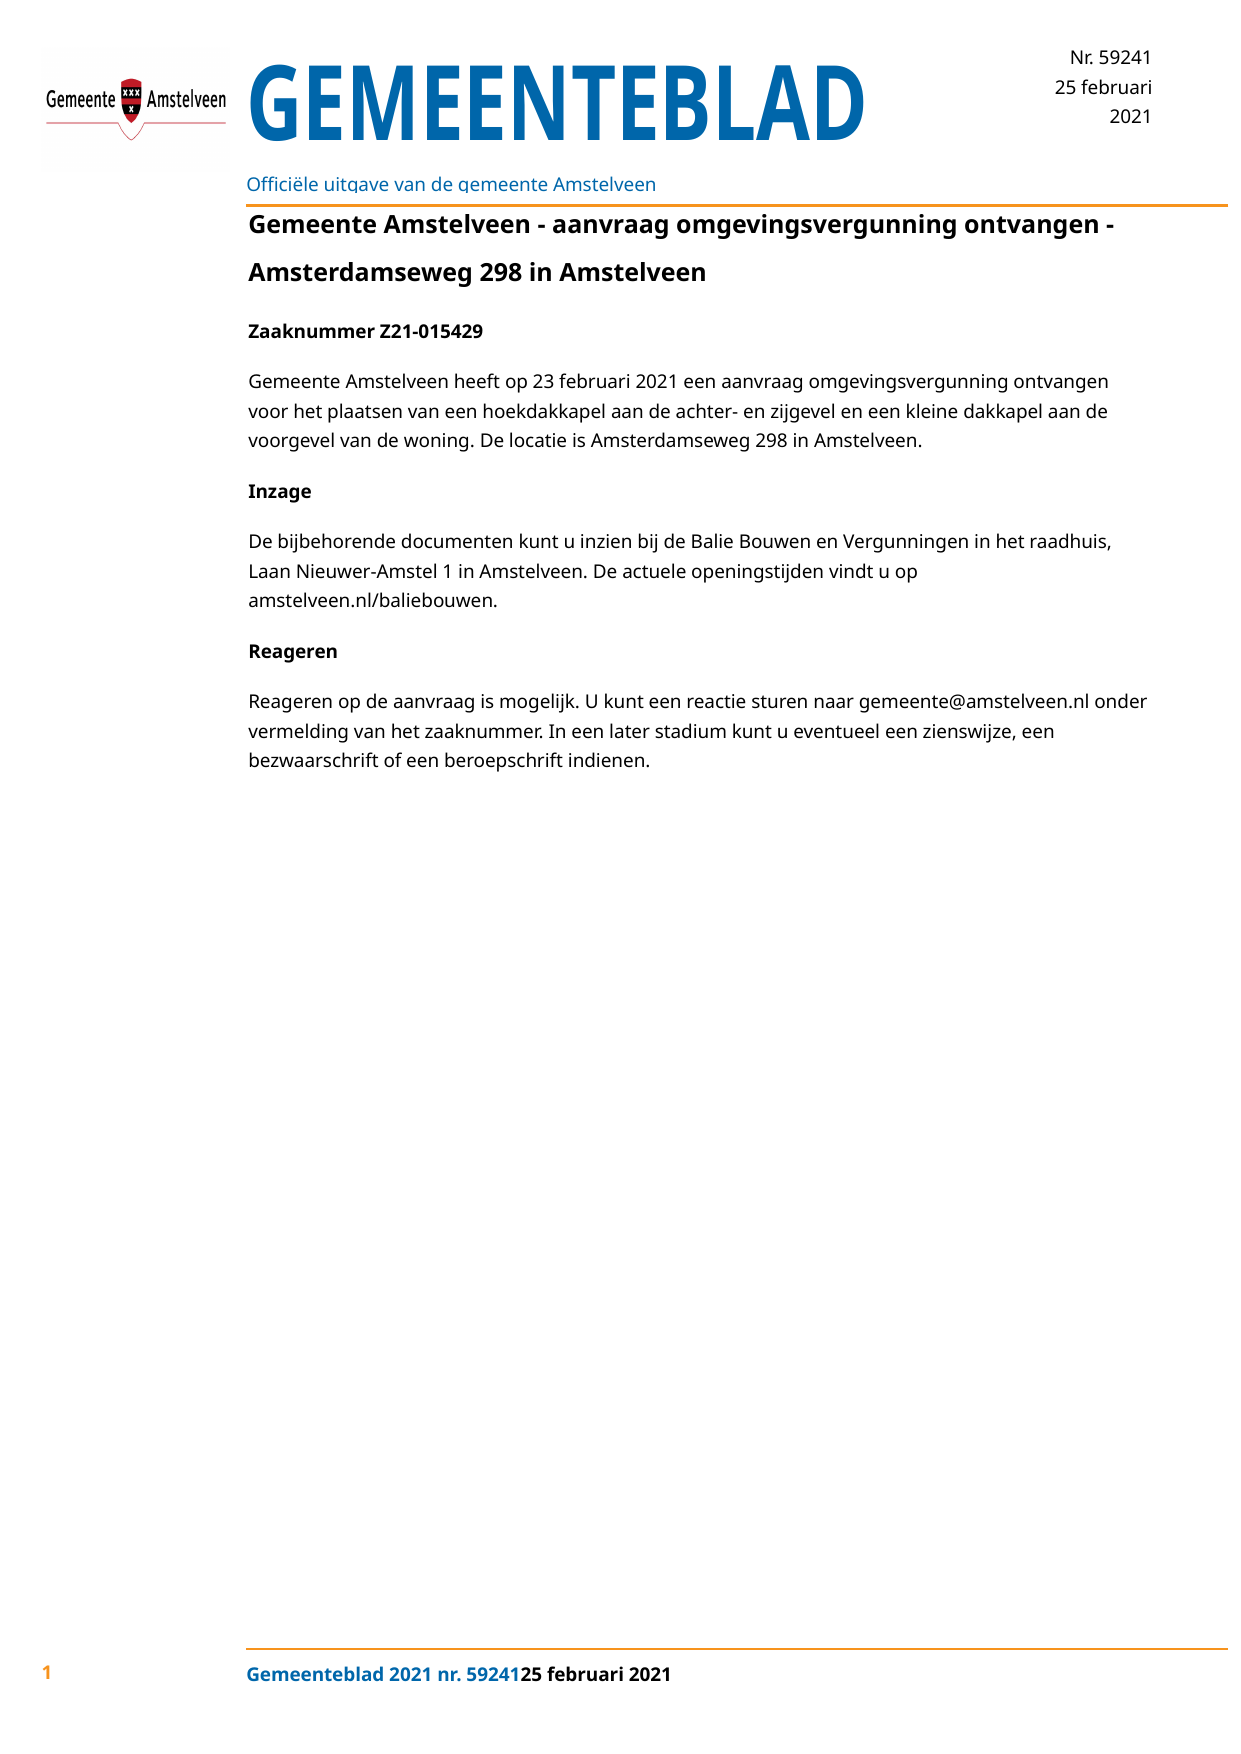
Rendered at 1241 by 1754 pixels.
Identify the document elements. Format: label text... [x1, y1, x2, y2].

text Gemeente Amstelveen heeft op 23 februari 2021 een aanvraag omgevingsvergunning ontvangen voor het plaatsen van een hoekdakkapel aan de achter- en zijgevel en een kleine dakkapel aan de voorgevel van de woning. De locatie is Amsterdamseweg 298 in Amstelveen. [248, 368, 1152, 453]
text Reageren [248, 638, 1152, 664]
text Reageren op de aanvraag is mogelijk. U kunt een reactie sturen naar gemeente@amstelveen.nl onder vermelding van het zaaknummer. In een later stadium kunt u eventueel een zienswijze, een bezwaarschrift of een beroepschrift indienen. [248, 688, 1152, 773]
picture [41, 47, 231, 172]
text De bijbehorende documenten kunt u inzien bij de Balie Bouwen en Vergunningen in het raadhuis, Laan Nieuwer-Amstel 1 in Amstelveen. De actuele openingstijden vindt u op amstelveen.nl/baliebouwen. [248, 528, 1152, 613]
text Zaaknummer Z21-015429 [248, 318, 1152, 344]
text Gemeente Amstelveen - aanvraag omgevingsvergunning ontvangen - Amsterdamseweg 298 in Amstelveen [248, 207, 1152, 288]
text Inzage [248, 478, 1152, 504]
